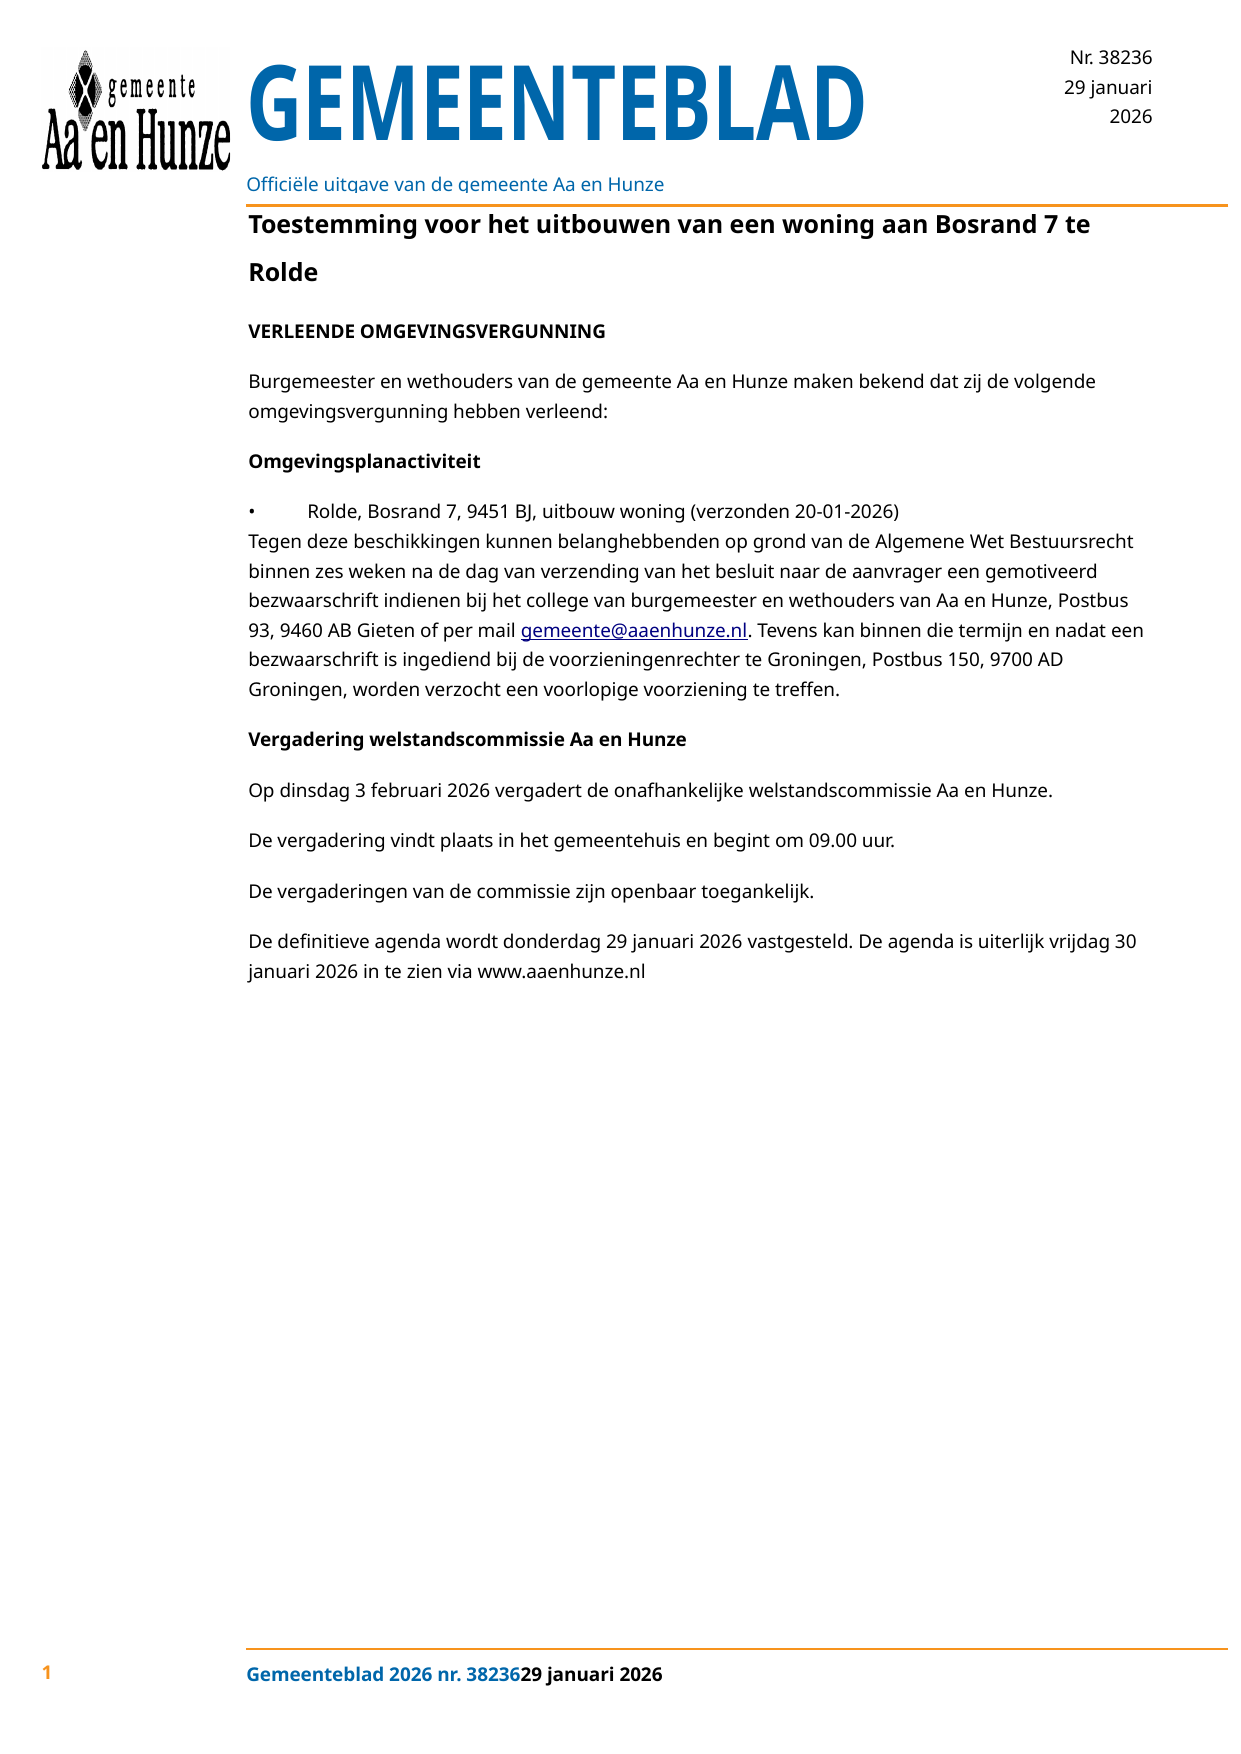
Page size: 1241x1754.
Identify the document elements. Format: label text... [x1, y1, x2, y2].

text De vergaderingen van de commissie zijn openbaar toegankelijk. [248, 878, 1152, 904]
text De definitieve agenda wordt donderdag 29 januari 2026 vastgesteld. De agenda is uiterlijk vrijdag 30 januari 2026 in te zien via www.aaenhunze.nl [248, 928, 1152, 984]
text Burgemeester en wethouders van de gemeente Aa en Hunze maken bekend dat zij de volgende omgevingsvergunning hebben verleend: [248, 368, 1152, 424]
text Op dinsdag 3 februari 2026 vergadert de onafhankelijke welstandscommissie Aa en Hunze. [248, 777, 1152, 803]
text VERLEENDE OMGEVINGSVERGUNNING [248, 318, 1152, 344]
list Rolde, Bosrand 7, 9451 BJ, uitbouw woning (verzonden 20-01-2026) [248, 499, 1152, 524]
text Vergadering welstandscommissie Aa en Hunze [248, 727, 1152, 752]
text Omgevingsplanactiviteit [248, 448, 1152, 474]
text De vergadering vindt plaats in het gemeentehuis en begint om 09.00 uur. [248, 827, 1152, 853]
text Tegen deze beschikkingen kunnen belanghebbenden op grond van de Algemene Wet Bestuursrecht binnen zes weken na de dag van verzending van het besluit naar de aanvrager een gemotiveerd bezwaarschrift indienen bij het college van burgemeester en wethouders van Aa en Hunze, Postbus 93, 9460 AB Gieten of per mail gemeente@aaenhunze.nl. Tevens kan binnen die termijn en nadat een bezwaarschrift is ingediend bij de voorzieningenrechter te Groningen, Postbus 150, 9700 AD Groningen, worden verzocht een voorlopige voorziening te treffen. [248, 528, 1152, 702]
picture [41, 47, 231, 172]
text Toestemming voor het uitbouwen van een woning aan Bosrand 7 te Rolde [248, 207, 1152, 288]
